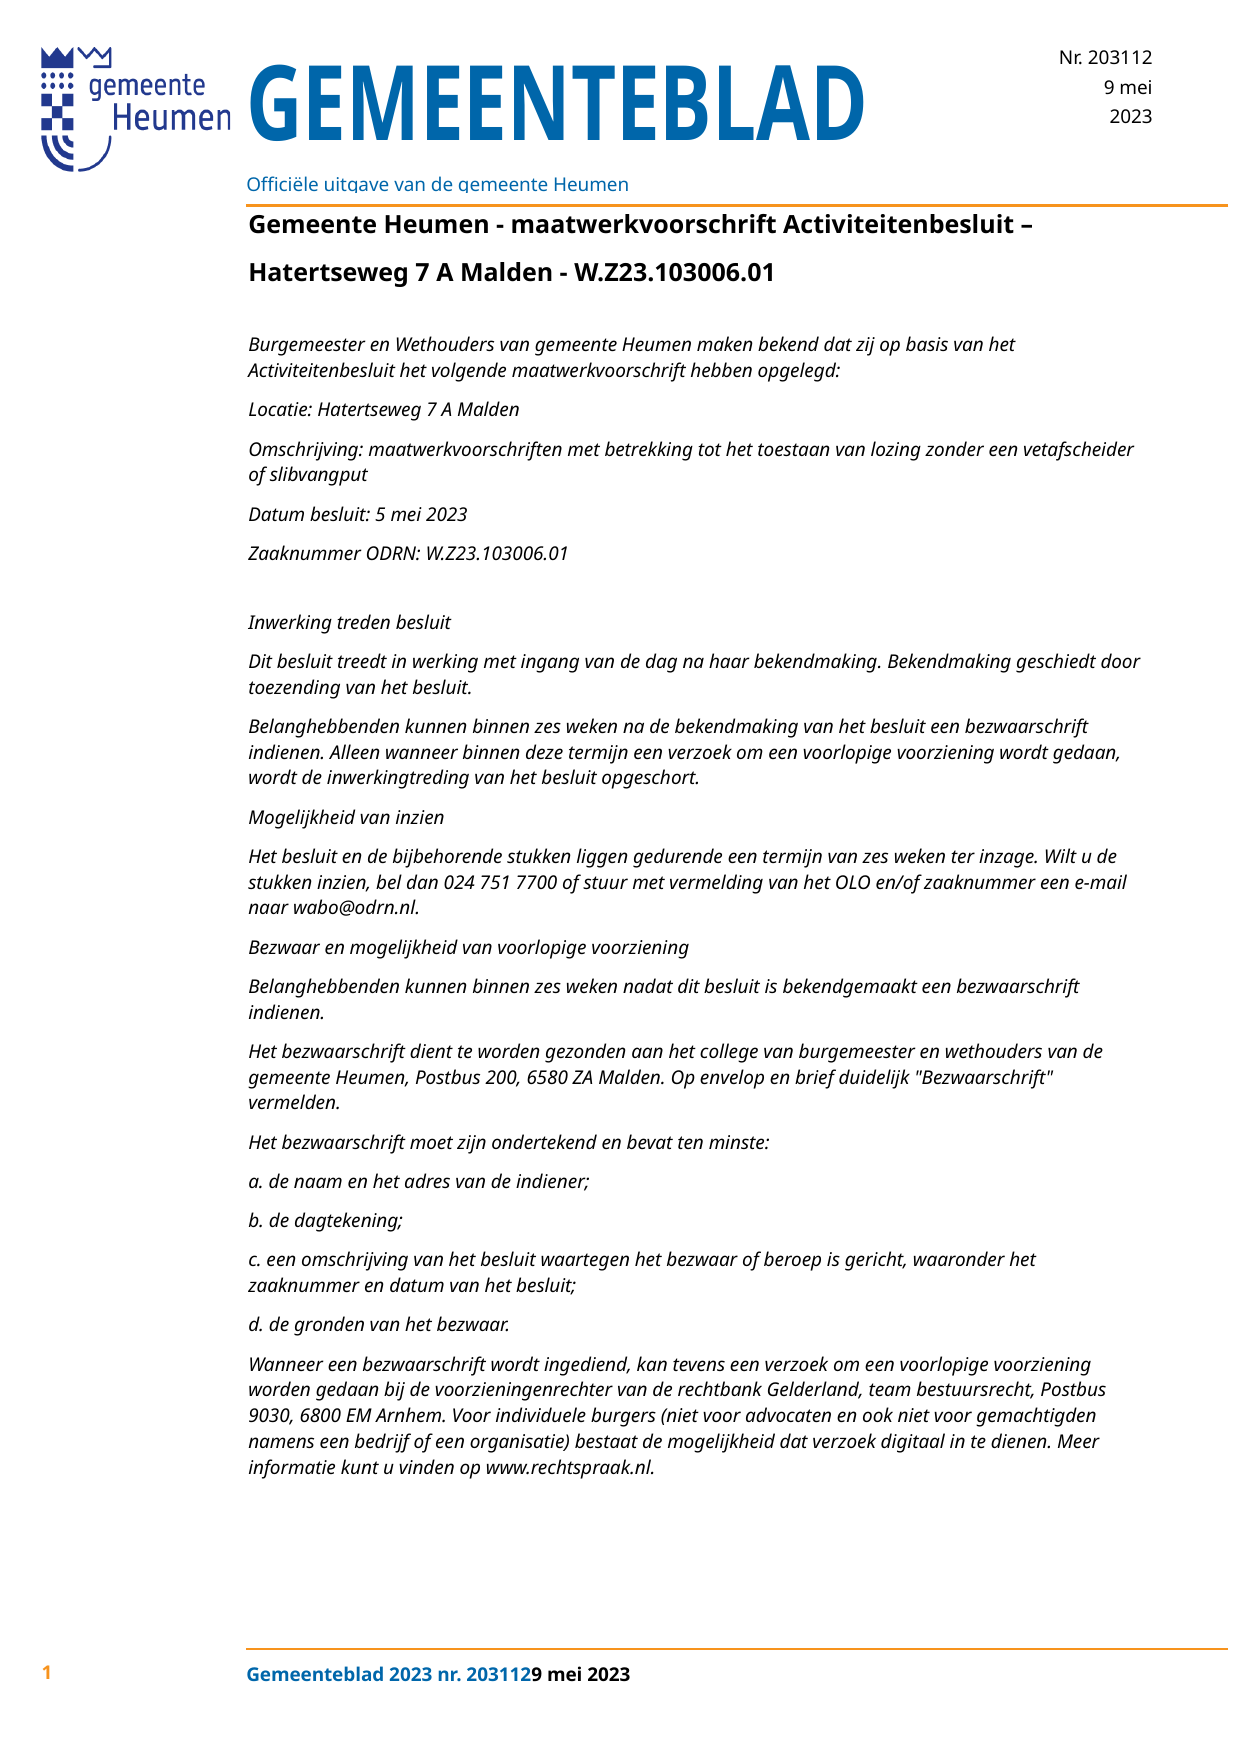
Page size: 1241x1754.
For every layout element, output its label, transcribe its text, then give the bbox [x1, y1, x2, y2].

text Zaaknummer ODRN: W.Z23.103006.01 [248, 540, 1152, 566]
text Omschrijving: maatwerkvoorschriften met betrekking tot het toestaan van lozing zonder een vetafscheider of slibvangput [248, 436, 1152, 487]
text Gemeente Heumen - maatwerkvoorschrift Activiteitenbesluit – Hatertseweg 7 A Malden - W.Z23.103006.01 [248, 207, 1152, 288]
text Het besluit en de bijbehorende stukken liggen gedurende een termijn van zes weken ter inzage. Wilt u de stukken inzien, bel dan 024 751 7700 of stuur met vermelding van het OLO en/of zaaknummer een e-mail naar wabo@odrn.nl. [248, 843, 1152, 920]
text Locatie: Hatertseweg 7 A Malden [248, 396, 1152, 422]
text Inwerking treden besluit [248, 609, 1152, 634]
text a. de naam en het adres van de indiener; [248, 1168, 1152, 1194]
text b. de dagtekening; [248, 1207, 1152, 1233]
text Mogelijkheid van inzien [248, 804, 1152, 829]
text Bezwaar en mogelijkheid van voorlopige voorziening [248, 934, 1152, 959]
text Wanneer een bezwaarschrift wordt ingediend, kan tevens een verzoek om een voorlopige voorziening worden gedaan bij de voorzieningenrechter van de rechtbank Gelderland, team bestuursrecht, Postbus 9030, 6800 EM Arnhem. Voor individuele burgers (niet voor advocaten en ook niet voor gemachtigden namens een bedrijf of een organisatie) bestaat de mogelijkheid dat verzoek digitaal in te dienen. Meer informatie kunt u vinden op www.rechtspraak.nl. [248, 1351, 1152, 1479]
text Dit besluit treedt in werking met ingang van de dag na haar bekendmaking. Bekendmaking geschiedt door toezending van het besluit. [248, 648, 1152, 699]
text c. een omschrijving van het besluit waartegen het bezwaar of beroep is gericht, waaronder het zaaknummer en datum van het besluit; [248, 1247, 1152, 1298]
picture [41, 47, 231, 172]
text Belanghebbenden kunnen binnen zes weken nadat dit besluit is bekendgemaakt een bezwaarschrift indienen. [248, 973, 1152, 1024]
text d. de gronden van het bezwaar. [248, 1312, 1152, 1337]
text Het bezwaarschrift moet zijn ondertekend en bevat ten minste: [248, 1129, 1152, 1154]
text Burgemeester en Wethouders van gemeente Heumen maken bekend dat zij op basis van het Activiteitenbesluit het volgende maatwerkvoorschrift hebben opgelegd: [248, 331, 1152, 383]
text Het bezwaarschrift dient te worden gezonden aan het college van burgemeester en wethouders van de gemeente Heumen, Postbus 200, 6580 ZA Malden. Op envelop en brief duidelijk "Bezwaarschrift" vermelden. [248, 1038, 1152, 1115]
text Datum besluit: 5 mei 2023 [248, 501, 1152, 526]
text Belanghebbenden kunnen binnen zes weken na de bekendmaking van het besluit een bezwaarschrift indienen. Alleen wanneer binnen deze termijn een verzoek om een voorlopige voorziening wordt gedaan, wordt de inwerkingtreding van het besluit opgeschort. [248, 713, 1152, 790]
